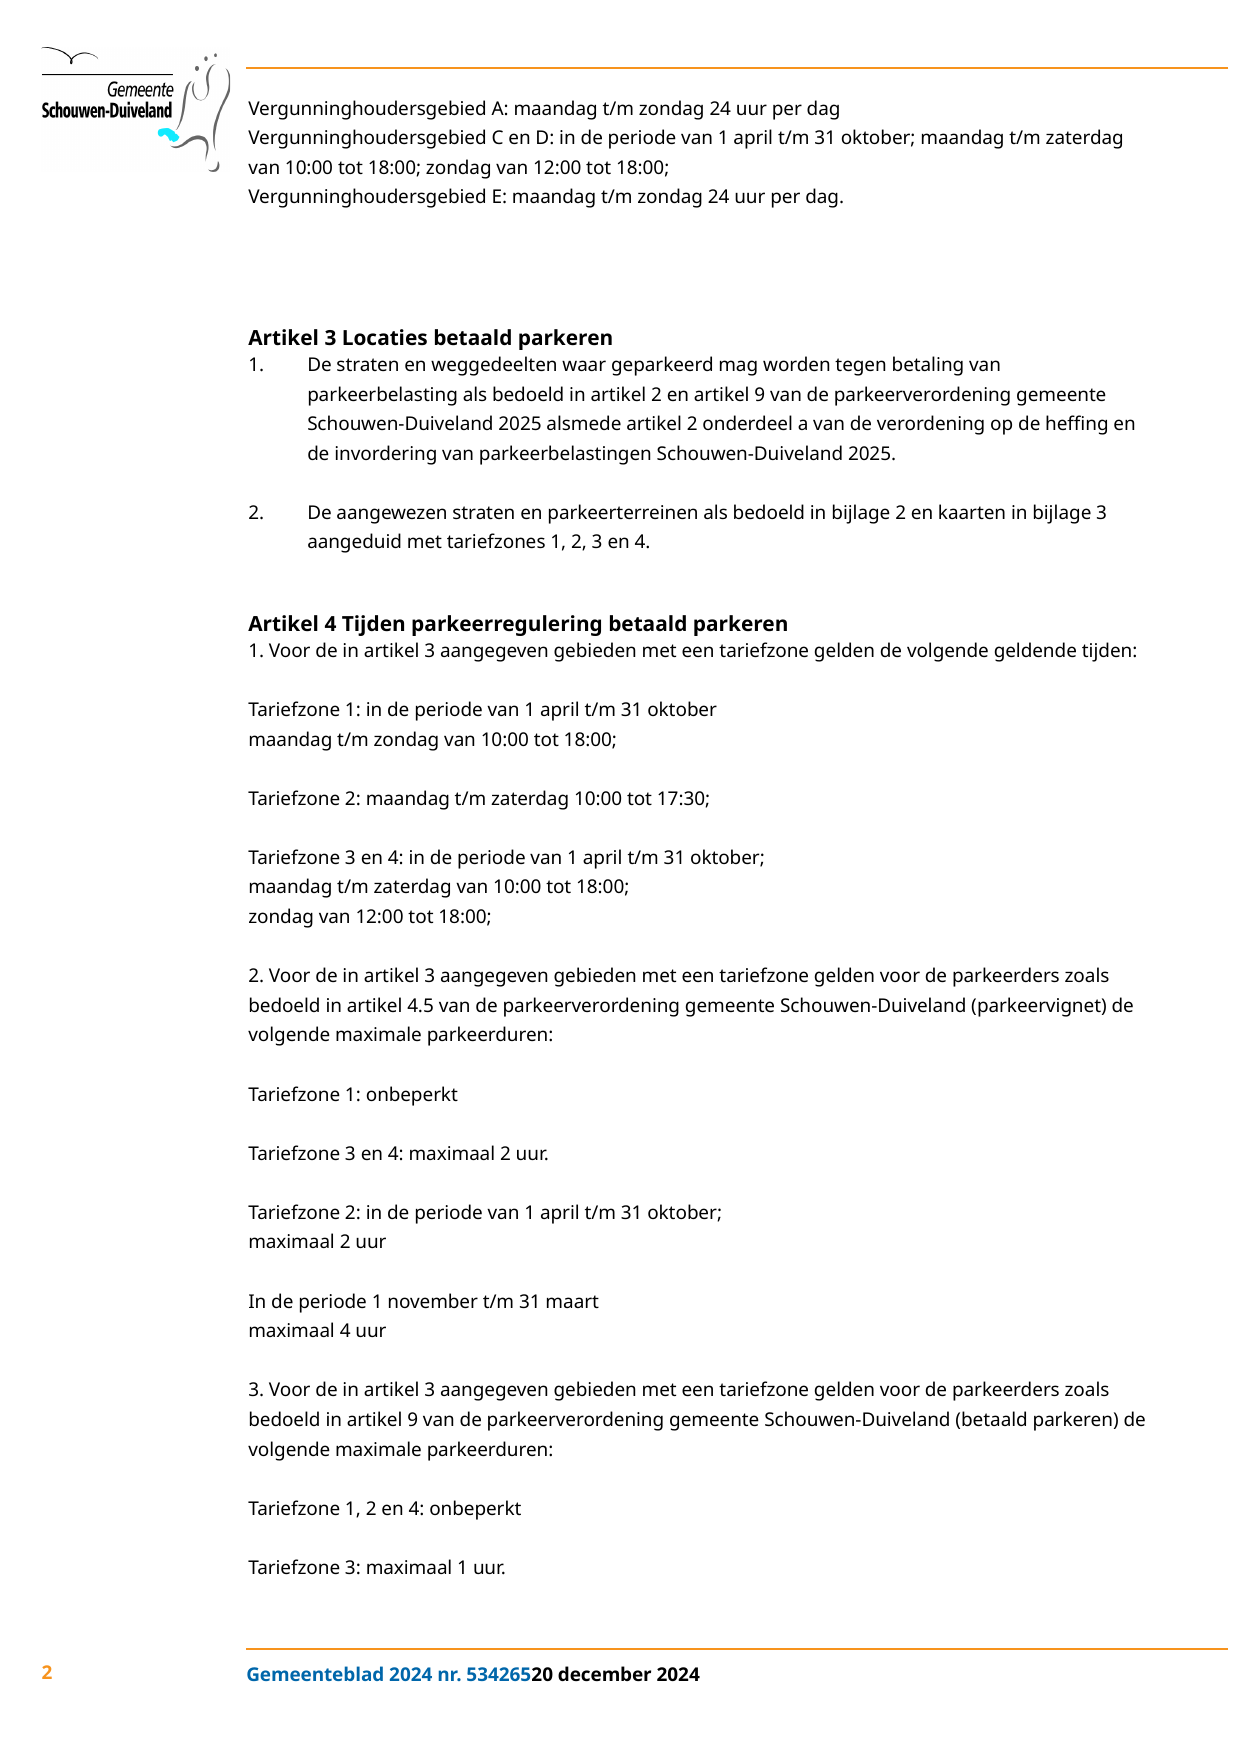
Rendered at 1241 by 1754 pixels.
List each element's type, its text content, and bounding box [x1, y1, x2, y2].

text zondag van 12:00 tot 18:00; [248, 903, 1152, 929]
text In de periode 1 november t/m 31 maart [248, 1288, 1152, 1314]
text 1. Voor de in artikel 3 aangegeven gebieden met een tariefzone gelden de volgende geldende tijden: [248, 637, 1152, 663]
text Artikel 3 Locaties betaald parkeren [248, 323, 1152, 351]
text Vergunninghoudersgebied A: maandag t/m zondag 24 uur per dag [248, 95, 1152, 121]
text Tariefzone 3 en 4: in de periode van 1 april t/m 31 oktober; [248, 844, 1152, 870]
text maximaal 4 uur [248, 1317, 1152, 1343]
text Vergunninghoudersgebied C en D: in de periode van 1 april t/m 31 oktober; maandag t/m zaterdag van 10:00 tot 18:00; zondag van 12:00 tot 18:00; [248, 124, 1152, 180]
text 2. Voor de in artikel 3 aangegeven gebieden met een tariefzone gelden voor de parkeerders zoals bedoeld in artikel 4.5 van de parkeerverordening gemeente Schouwen-Duiveland (parkeervignet) de volgende maximale parkeerduren: [248, 962, 1152, 1047]
text Tariefzone 1, 2 en 4: onbeperkt [248, 1495, 1152, 1521]
text Artikel 4 Tijden parkeerregulering betaald parkeren [248, 609, 1152, 637]
text Tariefzone 2: in de periode van 1 april t/m 31 oktober; [248, 1199, 1152, 1225]
text maandag t/m zaterdag van 10:00 tot 18:00; [248, 874, 1152, 899]
text Tariefzone 1: in de periode van 1 april t/m 31 oktober [248, 696, 1152, 722]
list De aangewezen straten en parkeerterreinen als bedoeld in bijlage 2 en kaarten in bijlage 3 aangeduid met tariefzones 1, 2, 3 en 4. [248, 499, 1152, 554]
text maandag t/m zondag van 10:00 tot 18:00; [248, 726, 1152, 752]
list De straten en weggedeelten waar geparkeerd mag worden tegen betaling van parkeerbelasting als bedoeld in artikel 2 en artikel 9 van de parkeerverordening gemeente Schouwen-Duiveland 2025 alsmede artikel 2 onderdeel a van de verordening op de heffing en de invordering van parkeerbelastingen Schouwen-Duiveland 2025. [248, 351, 1152, 466]
text Tariefzone 1: onbeperkt [248, 1081, 1152, 1107]
text 3. Voor de in artikel 3 aangegeven gebieden met een tariefzone gelden voor de parkeerders zoals bedoeld in artikel 9 van de parkeerverordening gemeente Schouwen-Duiveland (betaald parkeren) de volgende maximale parkeerduren: [248, 1377, 1152, 1462]
picture [41, 47, 231, 172]
text Vergunninghoudersgebied E: maandag t/m zondag 24 uur per dag. [248, 183, 1152, 209]
text maximaal 2 uur [248, 1229, 1152, 1254]
text Tariefzone 3 en 4: maximaal 2 uur. [248, 1140, 1152, 1166]
text Tariefzone 3: maximaal 1 uur. [248, 1554, 1152, 1580]
text Tariefzone 2: maandag t/m zaterdag 10:00 tot 17:30; [248, 785, 1152, 811]
